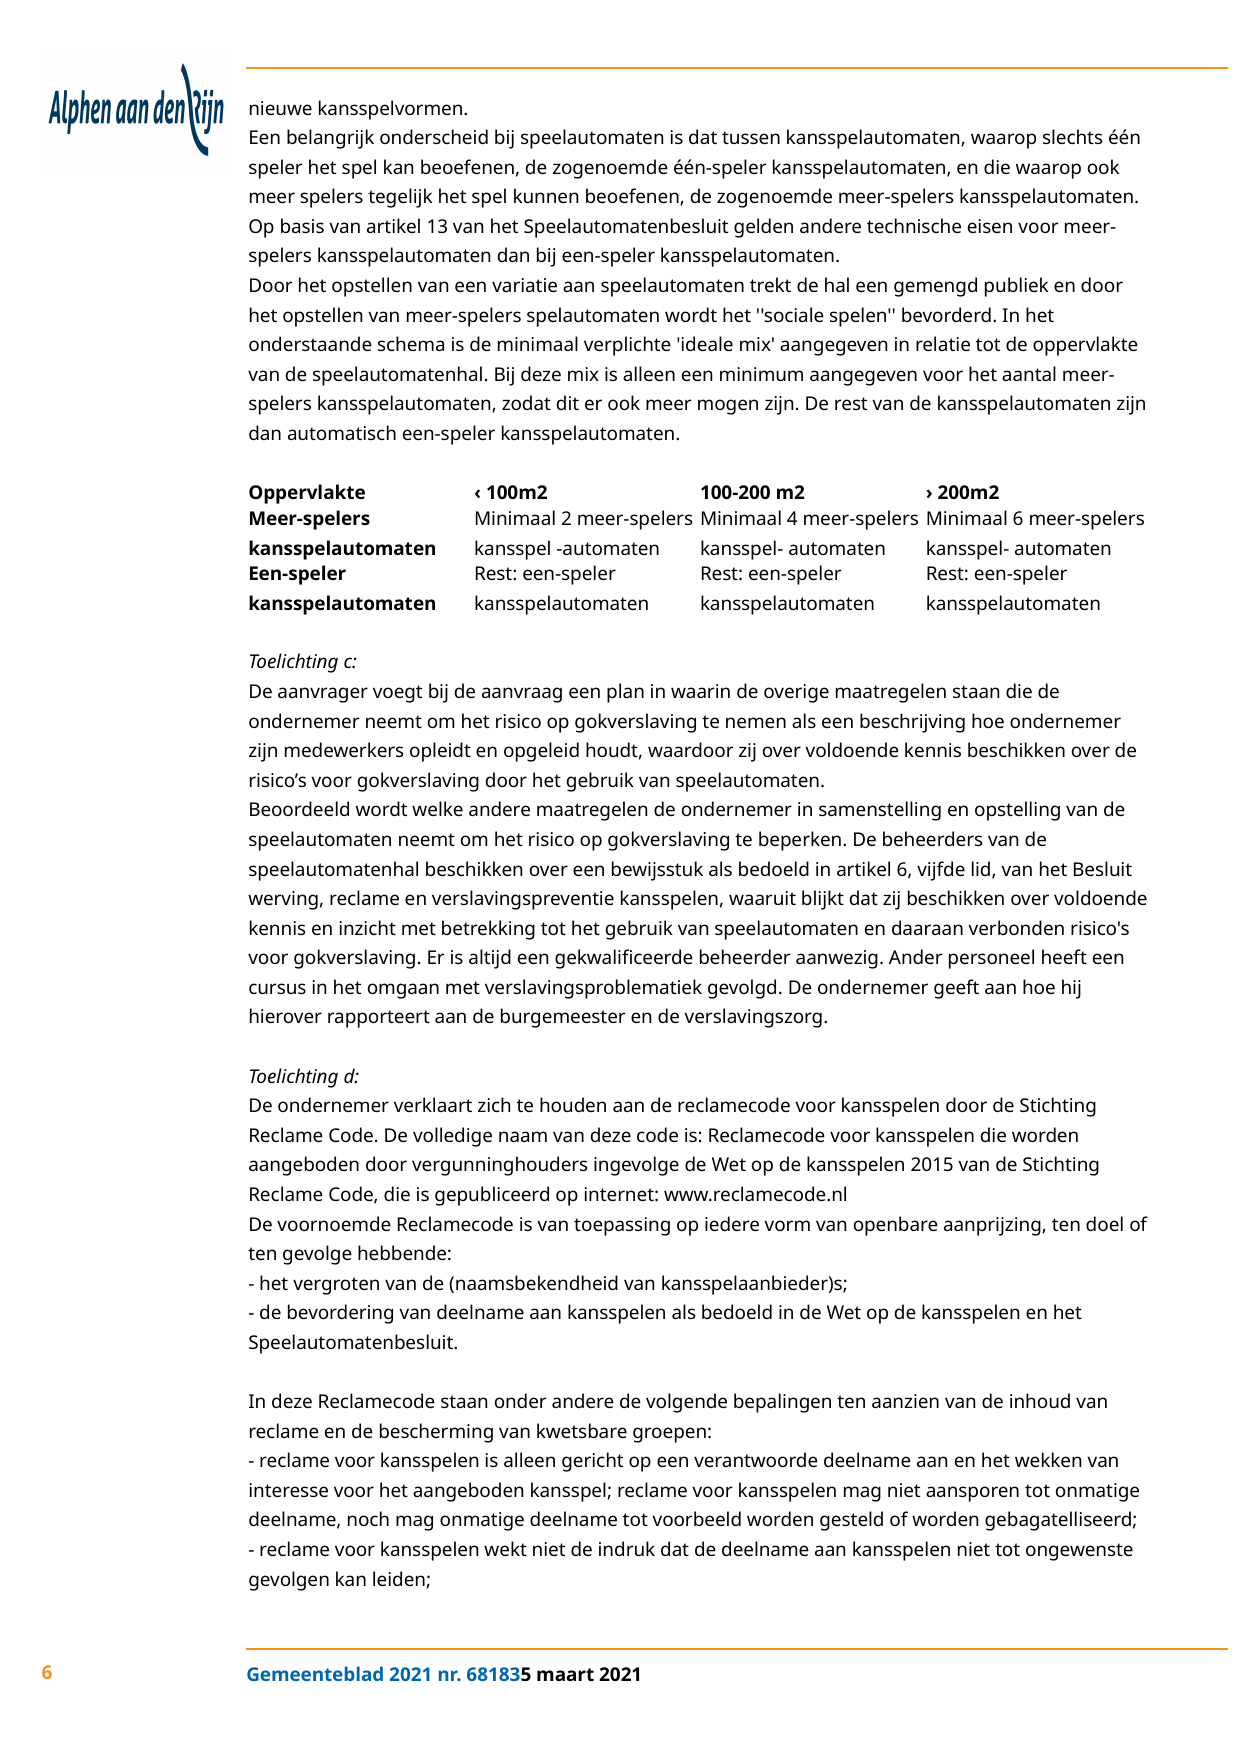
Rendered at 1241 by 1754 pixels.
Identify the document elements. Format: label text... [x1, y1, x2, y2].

text Beoordeeld wordt welke andere maatregelen de ondernemer in samenstelling en opstelling van de speelautomaten neemt om het risico op gokverslaving te beperken. De beheerders van de speelautomatenhal beschikken over een bewijsstuk als bedoeld in artikel 6, vijfde lid, van het Besluit werving, reclame en verslavingspreventie kansspelen, waaruit blijkt dat zij beschikken over voldoende kennis en inzicht met betrekking tot het gebruik van speelautomaten en daaraan verbonden risico's voor gokverslaving. Er is altijd een gekwalificeerde beheerder aanwezig. Ander personeel heeft een cursus in het omgaan met verslavingsproblematiek gevolgd. De ondernemer geeft aan hoe hij hierover rapporteert aan de burgemeester en de verslavingszorg. [248, 797, 1152, 1029]
text - reclame voor kansspelen wekt niet de indruk dat de deelname aan kansspelen niet tot ongewenste gevolgen kan leiden; [248, 1536, 1152, 1591]
table_cell Rest: een-speler kansspelautomaten [926, 561, 1152, 616]
text - reclame voor kansspelen is alleen gericht op een verantwoorde deelname aan en het wekken van interesse voor het aangeboden kansspel; reclame voor kansspelen mag niet aansporen tot onmatige deelname, noch mag onmatige deelname tot voorbeeld worden gesteld of worden gebagatelliseerd; [248, 1447, 1152, 1532]
table_header Oppervlakte [248, 480, 474, 505]
table_header › 200m2 [926, 480, 1152, 505]
text nieuwe kansspelvormen. [248, 95, 1152, 121]
text Toelichting d: [248, 1063, 1152, 1088]
table_header 100-200 m2 [700, 480, 926, 505]
text De aanvrager voegt bij de aanvraag een plan in waarin de overige maatregelen staan die de ondernemer neemt om het risico op gokverslaving te nemen als een beschrijving hoe ondernemer zijn medewerkers opleidt en opgeleid houdt, waardoor zij over voldoende kennis beschikken over de risico’s voor gokverslaving door het gebruik van speelautomaten. [248, 678, 1152, 793]
table_header ‹ 100m2 [474, 480, 700, 505]
table_cell Minimaal 4 meer-spelers kansspel- automaten [700, 505, 926, 561]
table_cell Meer-spelers kansspelautomaten [248, 505, 474, 561]
text Een belangrijk onderscheid bij speelautomaten is dat tussen kansspelautomaten, waarop slechts één speler het spel kan beoefenen, de zogenoemde één-speler kansspelautomaten, en die waarop ook meer spelers tegelijk het spel kunnen beoefenen, de zogenoemde meer-spelers kansspelautomaten. Op basis van artikel 13 van het Speelautomatenbesluit gelden andere technische eisen voor meer-spelers kansspelautomaten dan bij een-speler kansspelautomaten. [248, 124, 1152, 268]
text De ondernemer verklaart zich te houden aan de reclamecode voor kansspelen door de Stichting Reclame Code. De volledige naam van deze code is: Reclamecode voor kansspelen die worden aangeboden door vergunninghouders ingevolge de Wet op de kansspelen 2015 van de Stichting Reclame Code, die is gepubliceerd op internet: www.reclamecode.nl [248, 1092, 1152, 1207]
table_cell Rest: een-speler kansspelautomaten [700, 561, 926, 616]
text Toelichting c: [248, 649, 1152, 674]
picture [41, 47, 231, 172]
text In deze Reclamecode staan onder andere de volgende bepalingen ten aanzien van de inhoud van reclame en de bescherming van kwetsbare groepen: [248, 1388, 1152, 1443]
text - het vergroten van de (naamsbekendheid van kansspelaanbieder)s; [248, 1270, 1152, 1296]
table_cell Minimaal 6 meer-spelers kansspel- automaten [926, 505, 1152, 561]
text De voornoemde Reclamecode is van toepassing op iedere vorm van openbare aanprijzing, ten doel of ten gevolge hebbende: [248, 1211, 1152, 1266]
table_cell Rest: een-speler kansspelautomaten [474, 561, 700, 616]
text Door het opstellen van een variatie aan speelautomaten trekt de hal een gemengd publiek en door het opstellen van meer-spelers spelautomaten wordt het ''sociale spelen'' bevorderd. In het onderstaande schema is de minimaal verplichte 'ideale mix' aangegeven in relatie tot de oppervlakte van de speelautomatenhal. Bij deze mix is alleen een minimum aangegeven voor het aantal meer-spelers kansspelautomaten, zodat dit er ook meer mogen zijn. De rest van de kansspelautomaten zijn dan automatisch een-speler kansspelautomaten. [248, 272, 1152, 446]
table_cell Minimaal 2 meer-spelers kansspel -automaten [474, 505, 700, 561]
table_cell Een-speler kansspelautomaten [248, 561, 474, 616]
text - de bevordering van deelname aan kansspelen als bedoeld in de Wet op de kansspelen en het Speelautomatenbesluit. [248, 1299, 1152, 1355]
